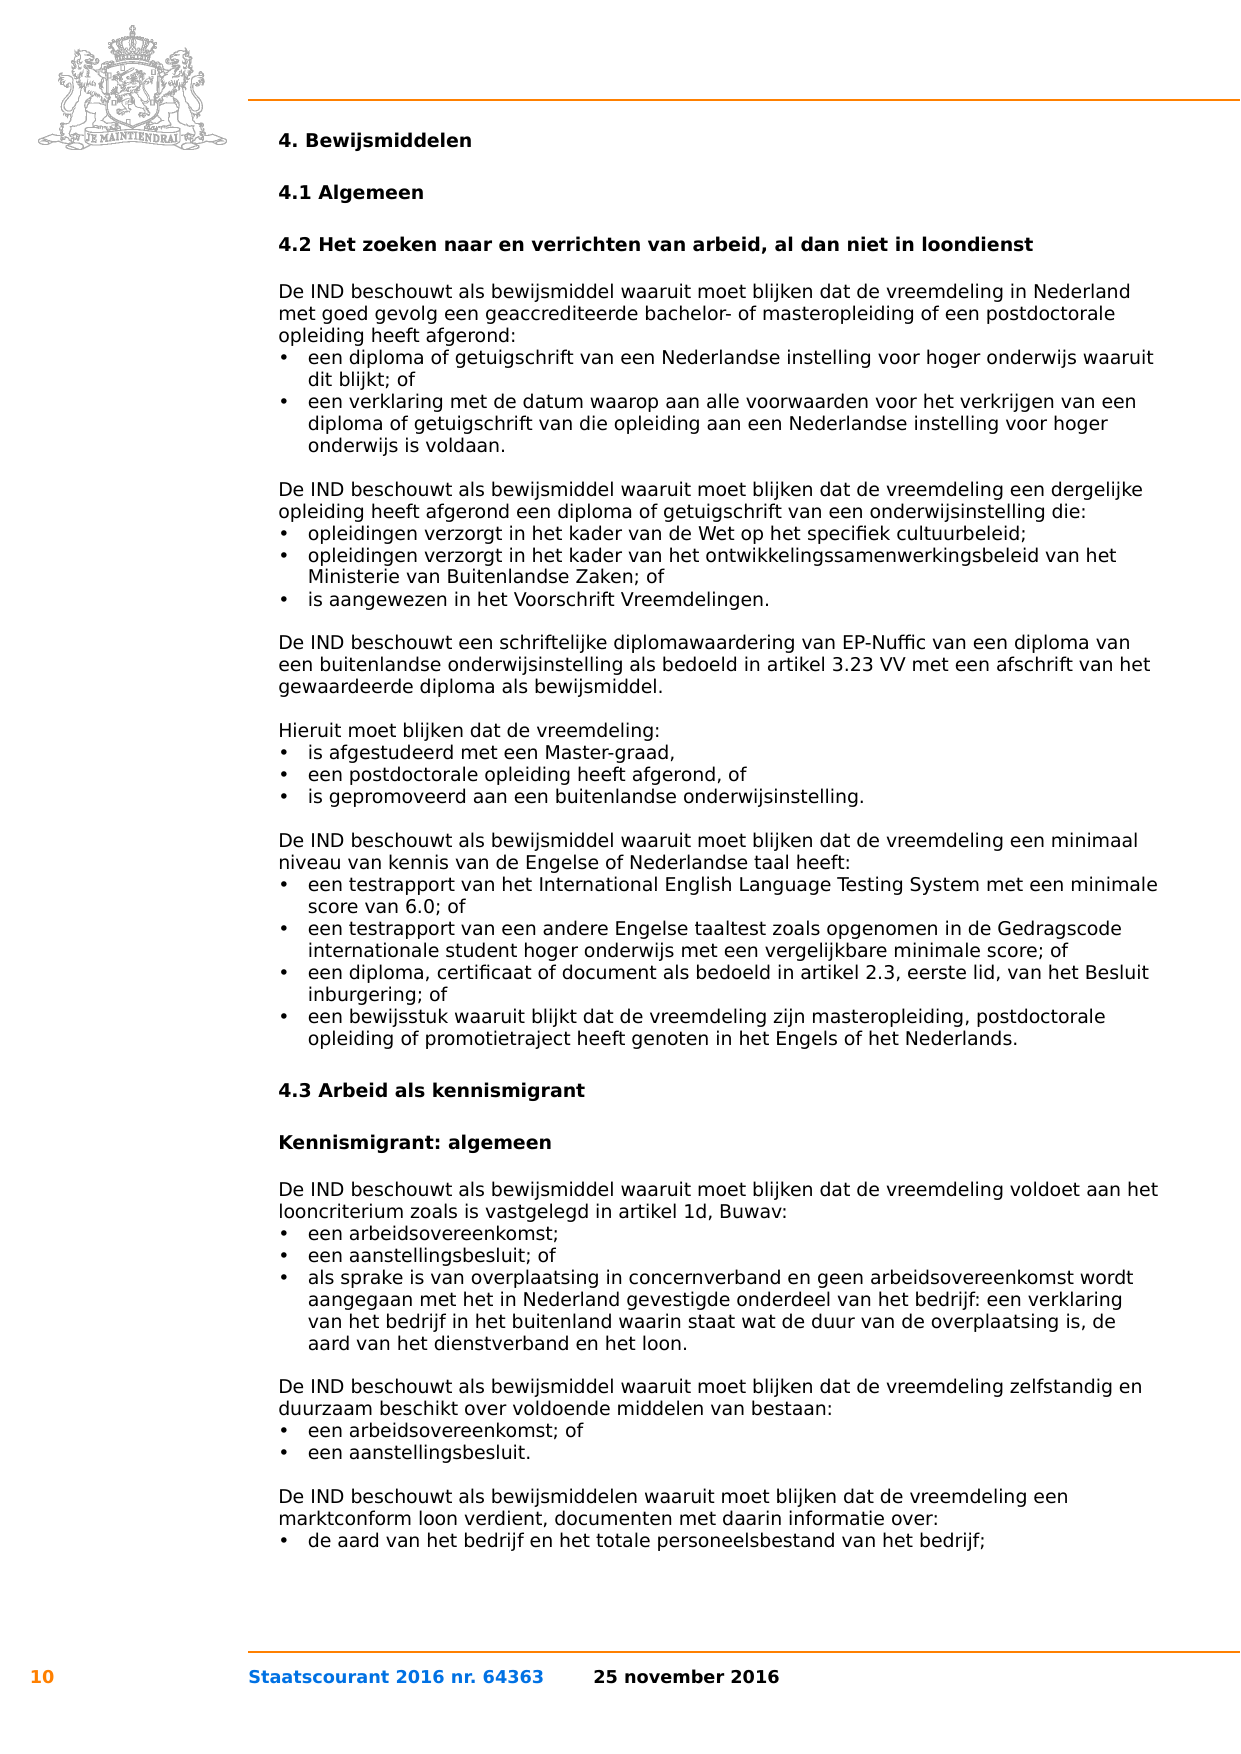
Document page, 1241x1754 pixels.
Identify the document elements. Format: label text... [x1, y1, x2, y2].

picture [38, 25, 227, 150]
text • een verklaring met de datum waarop aan alle voorwaarden voor het verkrijgen van een diploma of getuigschrift van die opleiding aan een Nederlandse instelling voor hoger onderwijs is voldaan. [278, 391, 1163, 457]
text • een aanstellingsbesluit. [278, 1442, 1163, 1464]
subtitle 4.3 Arbeid als kennismigrant [278, 1080, 1163, 1102]
text • is gepromoveerd aan een buitenlandse onderwijsinstelling. [278, 786, 1163, 808]
subtitle 4.1 Algemeen [278, 182, 1163, 204]
text • de aard van het bedrijf en het totale personeelsbestand van het bedrijf; [278, 1530, 1163, 1552]
text • is aangewezen in het Voorschrift Vreemdelingen. [278, 588, 1163, 610]
text Hieruit moet blijken dat de vreemdeling: [278, 720, 1163, 742]
text • een aanstellingsbesluit; of [278, 1244, 1163, 1267]
text • opleidingen verzorgt in het kader van het ontwikkelingssamenwerkingsbeleid van het Ministerie van Buitenlandse Zaken; of [278, 544, 1163, 588]
text De IND beschouwt als bewijsmiddel waaruit moet blijken dat de vreemdeling zelfstandig en duurzaam beschikt over voldoende middelen van bestaan: [278, 1376, 1163, 1420]
text • een testrapport van een andere Engelse taaltest zoals opgenomen in de Gedragscode internationale student hoger onderwijs met een vergelijkbare minimale score; of [278, 918, 1163, 962]
text • een testrapport van het International English Language Testing System met een minimale score van 6.0; of [278, 874, 1163, 918]
text • een arbeidsovereenkomst; [278, 1223, 1163, 1244]
subtitle Kennismigrant: algemeen [278, 1132, 1163, 1154]
text • een diploma, certificaat of document als bedoeld in artikel 2.3, eerste lid, van het Besluit inburgering; of [278, 962, 1163, 1006]
text • een bewijsstuk waaruit blijkt dat de vreemdeling zijn masteropleiding, postdoctorale opleiding of promotietraject heeft genoten in het Engels of het Nederlands. [278, 1006, 1163, 1050]
text De IND beschouwt als bewijsmiddelen waaruit moet blijken dat de vreemdeling een marktconform loon verdient, documenten met daarin informatie over: [278, 1486, 1163, 1530]
text De IND beschouwt als bewijsmiddel waaruit moet blijken dat de vreemdeling voldoet aan het looncriterium zoals is vastgelegd in artikel 1d, Buwav: [278, 1179, 1163, 1223]
text De IND beschouwt als bewijsmiddel waaruit moet blijken dat de vreemdeling een minimaal niveau van kennis van de Engelse of Nederlandse taal heeft: [278, 830, 1163, 874]
subtitle 4. Bewijsmiddelen [278, 130, 1163, 152]
text • is afgestudeerd met een Master-graad, [278, 742, 1163, 764]
text • een diploma of getuigschrift van een Nederlandse instelling voor hoger onderwijs waaruit dit blijkt; of [278, 347, 1163, 391]
text • opleidingen verzorgt in het kader van de Wet op het specifiek cultuurbeleid; [278, 522, 1163, 544]
text De IND beschouwt als bewijsmiddel waaruit moet blijken dat de vreemdeling in Nederland met goed gevolg een geaccrediteerde bachelor- of masteropleiding of een postdoctorale opleiding heeft afgerond: [278, 281, 1163, 347]
text De IND beschouwt als bewijsmiddel waaruit moet blijken dat de vreemdeling een dergelijke opleiding heeft afgerond een diploma of getuigschrift van een onderwijsinstelling die: [278, 478, 1163, 522]
text • een arbeidsovereenkomst; of [278, 1420, 1163, 1442]
text • een postdoctorale opleiding heeft afgerond, of [278, 764, 1163, 786]
text De IND beschouwt een schriftelijke diplomawaardering van EP-Nuffic van een diploma van een buitenlandse onderwijsinstelling als bedoeld in artikel 3.23 VV met een afschrift van het gewaardeerde diploma als bewijsmiddel. [278, 632, 1163, 698]
text • als sprake is van overplaatsing in concernverband en geen arbeidsovereenkomst wordt aangegaan met het in Nederland gevestigde onderdeel van het bedrijf: een verklaring van het bedrijf in het buitenland waarin staat wat de duur van de overplaatsing is, de aard van het dienstverband en het loon. [278, 1267, 1163, 1354]
subtitle 4.2 Het zoeken naar en verrichten van arbeid, al dan niet in loondienst [278, 234, 1163, 256]
